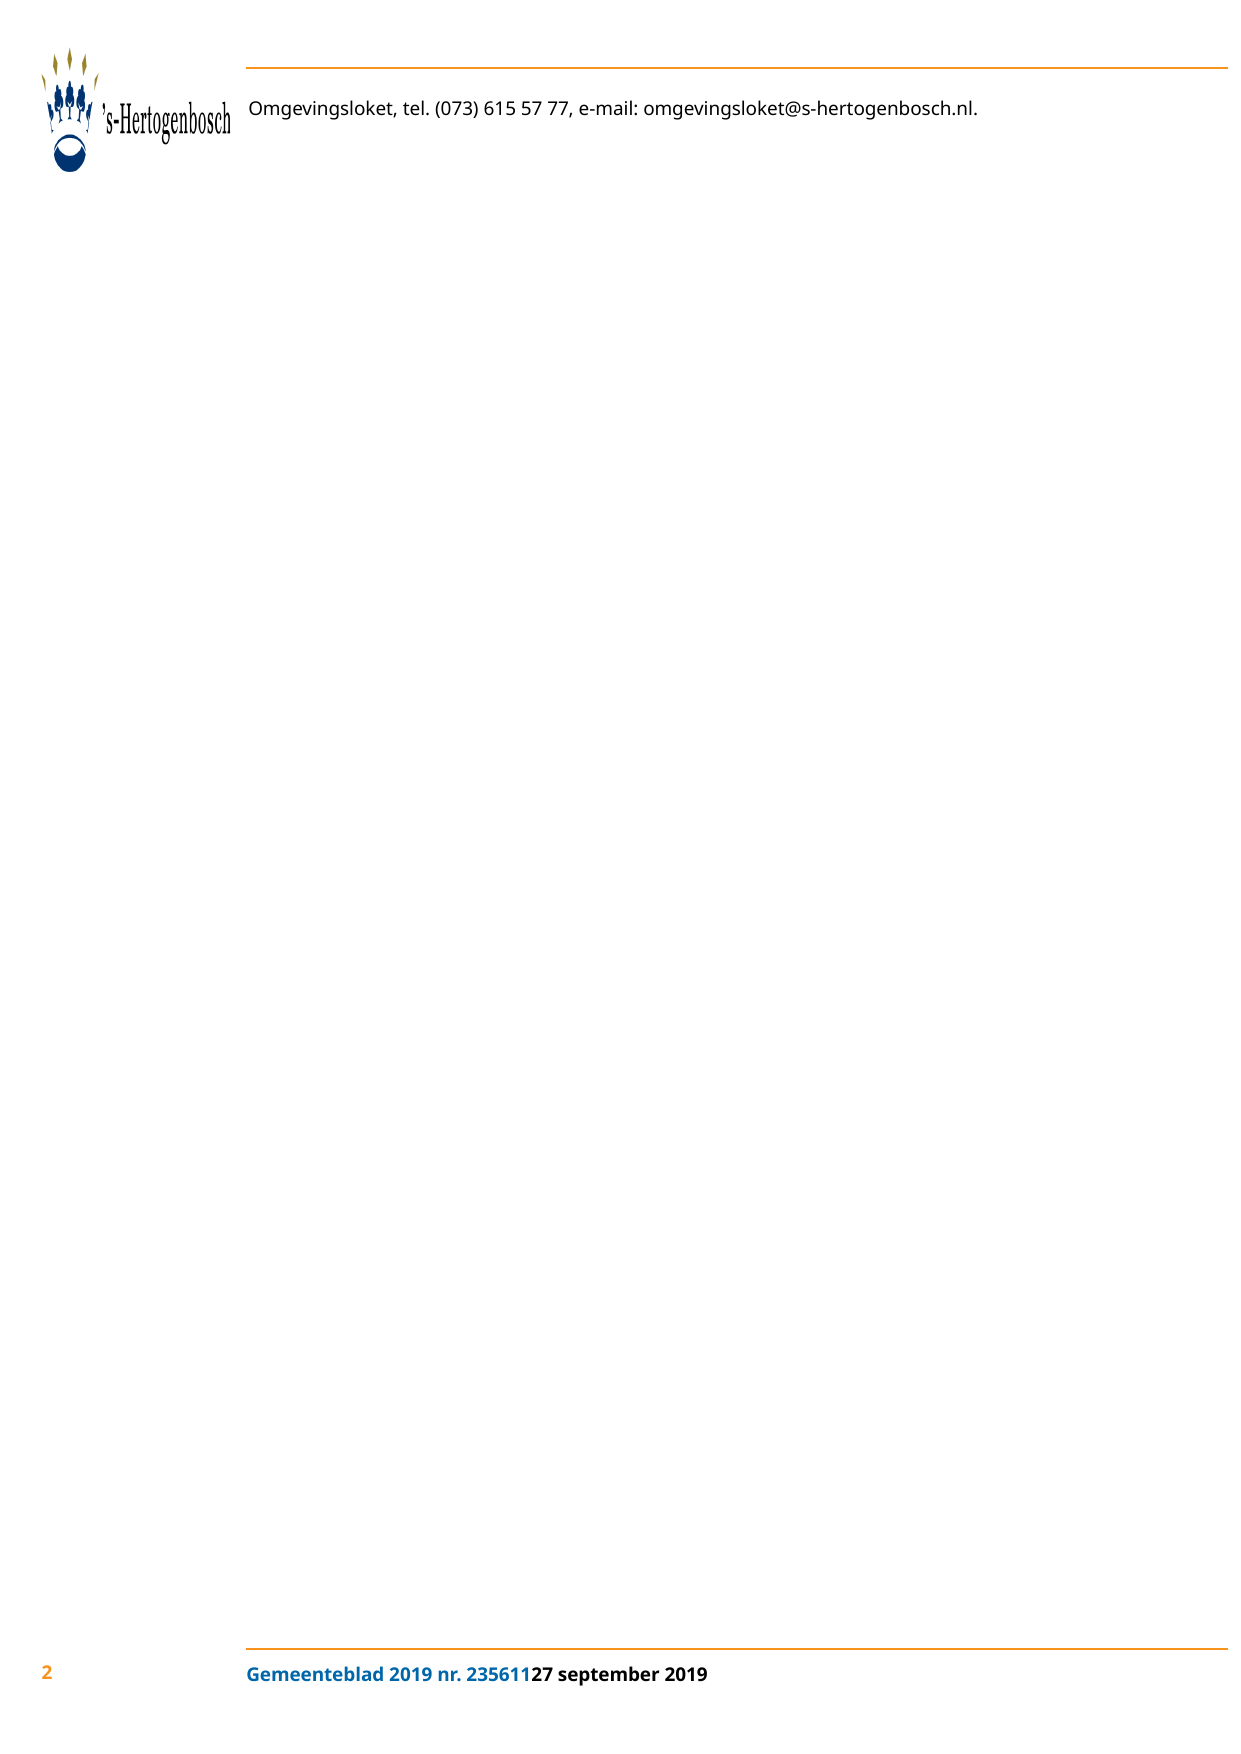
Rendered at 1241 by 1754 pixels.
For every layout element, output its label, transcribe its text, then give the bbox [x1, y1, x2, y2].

text Omgevingsloket, tel. (073) 615 57 77, e-mail: omgevingsloket@s-hertogenbosch.nl. [248, 95, 1152, 121]
picture [41, 47, 231, 172]
